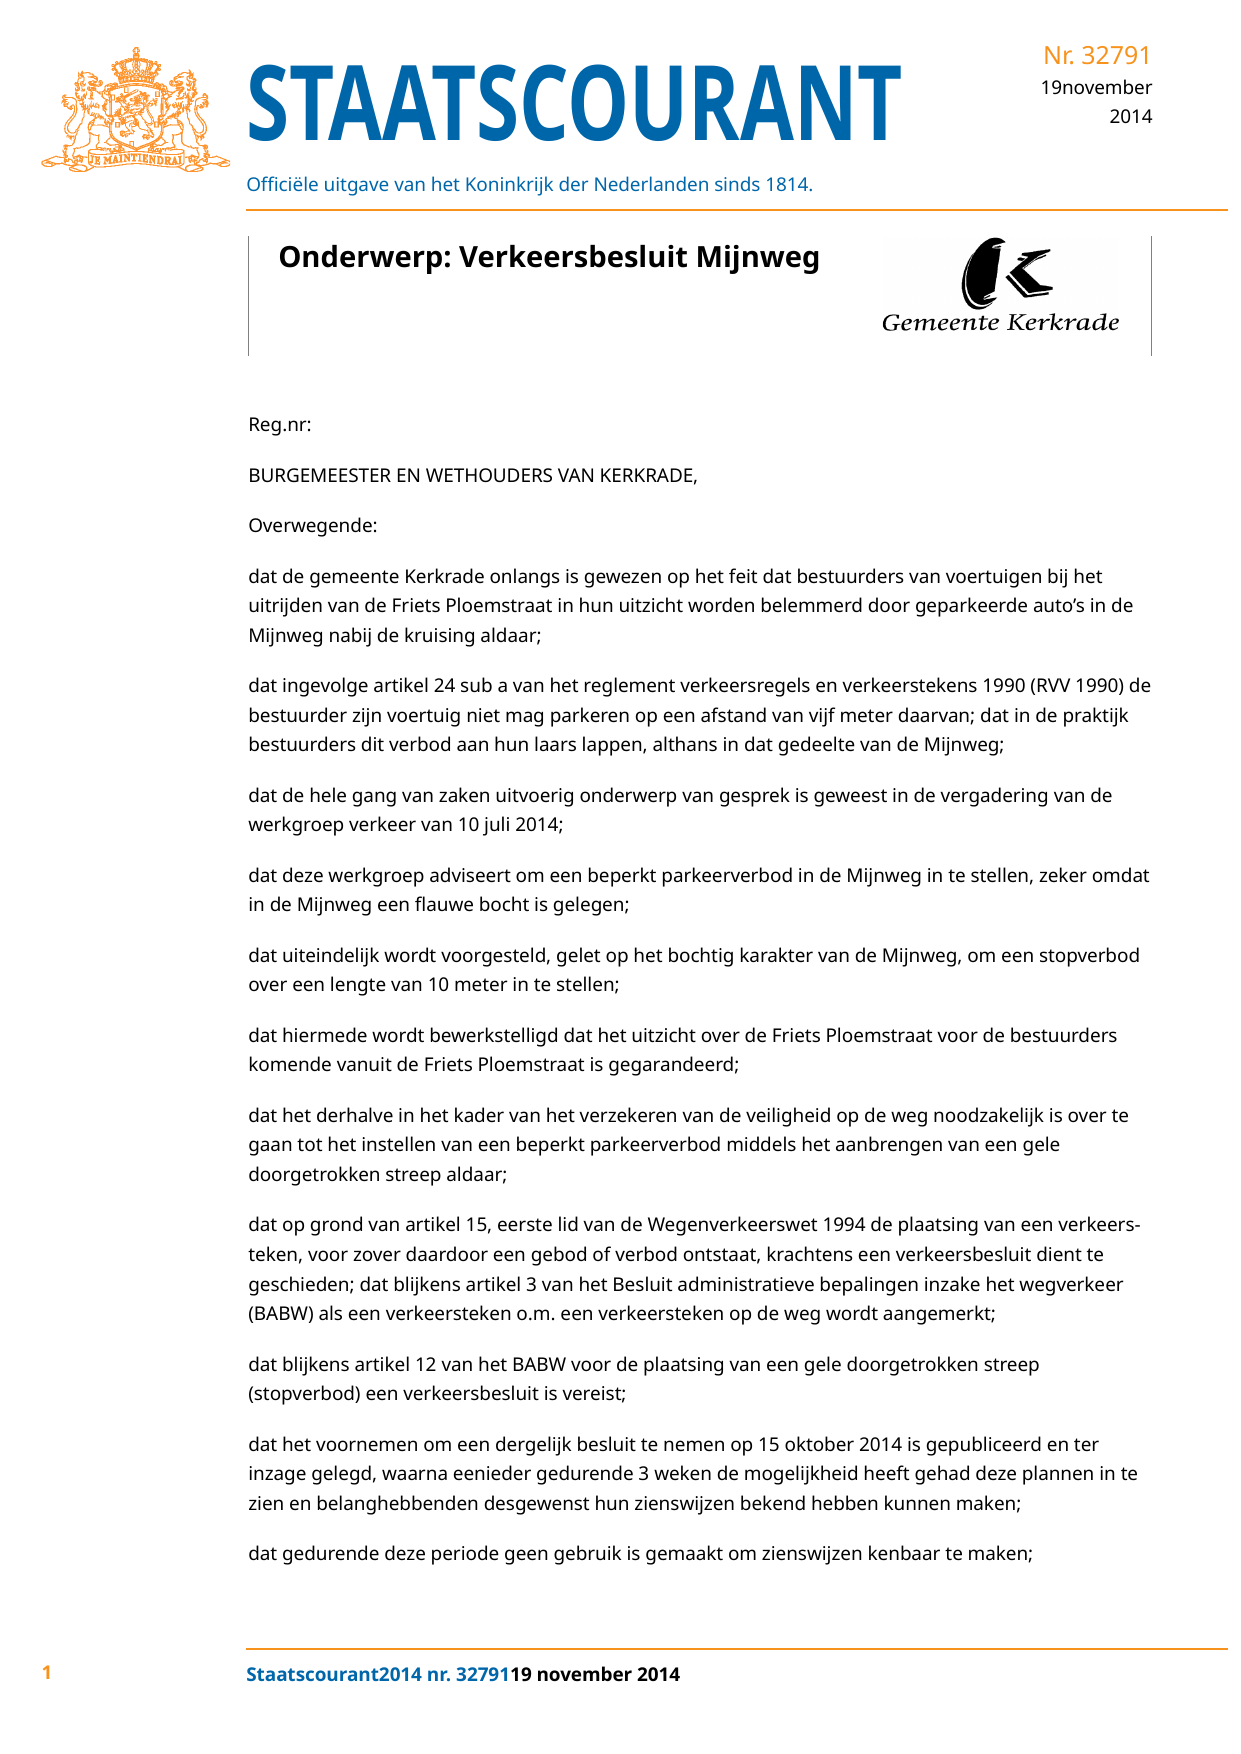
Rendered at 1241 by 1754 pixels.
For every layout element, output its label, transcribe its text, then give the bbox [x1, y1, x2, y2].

picture [882, 236, 1119, 331]
text dat hiermede wordt bewerkstelligd dat het uitzicht over de Friets Ploemstraat voor de bestuurders komende vanuit de Friets Ploemstraat is gegarandeerd; [248, 1022, 1152, 1077]
text dat het voornemen om een dergelijk besluit te nemen op 15 oktober 2014 is gepubliceerd en ter inzage gelegd, waarna eenieder gedurende 3 weken de mogelijkheid heeft gehad deze plannen in te zien en belanghebbenden desgewenst hun zienswijzen bekend hebben kunnen maken; [248, 1431, 1152, 1516]
text dat op grond van artikel 15, eerste lid van de Wegenverkeerswet 1994 de plaatsing van een verkeers-teken, voor zover daardoor een gebod of verbod ontstaat, krachtens een verkeersbesluit dient te geschieden; dat blijkens artikel 3 van het Besluit administratieve bepalingen inzake het wegverkeer (BABW) als een verkeersteken o.m. een verkeersteken op de weg wordt aangemerkt; [248, 1212, 1152, 1326]
text dat ingevolge artikel 24 sub a van het reglement verkeersregels en verkeerstekens 1990 (RVV 1990) de bestuurder zijn voertuig niet mag parkeren op een afstand van vijf meter daarvan; dat in de praktijk bestuurders dit verbod aan hun laars lappen, althans in dat gedeelte van de Mijnweg; [248, 672, 1152, 757]
text BURGEMEESTER EN WETHOUDERS VAN KERKRADE, [248, 462, 1152, 488]
table_header [850, 236, 1151, 356]
text dat de gemeente Kerkrade onlangs is gewezen op het feit dat bestuurders van voertuigen bij het uitrijden van de Friets Ploemstraat in hun uitzicht worden belemmerd door geparkeerde auto’s in de Mijnweg nabij de kruising aldaar; [248, 563, 1152, 648]
picture [41, 47, 231, 172]
text dat blijkens artikel 12 van het BABW voor de plaatsing van een gele doorgetrokken streep (stopverbod) een verkeersbesluit is vereist; [248, 1351, 1152, 1406]
text dat deze werkgroep adviseert om een beperkt parkeerverbod in de Mijnweg in te stellen, zeker omdat in de Mijnweg een flauwe bocht is gelegen; [248, 862, 1152, 917]
text Overwegende: [248, 512, 1152, 538]
table_header Onderwerp: Verkeersbesluit Mijnweg [249, 236, 850, 356]
text dat uiteindelijk wordt voorgesteld, gelet op het bochtig karakter van de Mijnweg, om een stopverbod over een lengte van 10 meter in te stellen; [248, 942, 1152, 997]
text Reg.nr: [248, 412, 1152, 437]
text dat de hele gang van zaken uitvoerig onderwerp van gesprek is geweest in de vergadering van de werkgroep verkeer van 10 juli 2014; [248, 782, 1152, 837]
text dat gedurende deze periode geen gebruik is gemaakt om zienswijzen kenbaar te maken; [248, 1540, 1152, 1566]
text dat het derhalve in het kader van het verzekeren van de veiligheid op de weg noodzakelijk is over te gaan tot het instellen van een beperkt parkeerverbod middels het aanbrengen van een gele doorgetrokken streep aldaar; [248, 1102, 1152, 1187]
